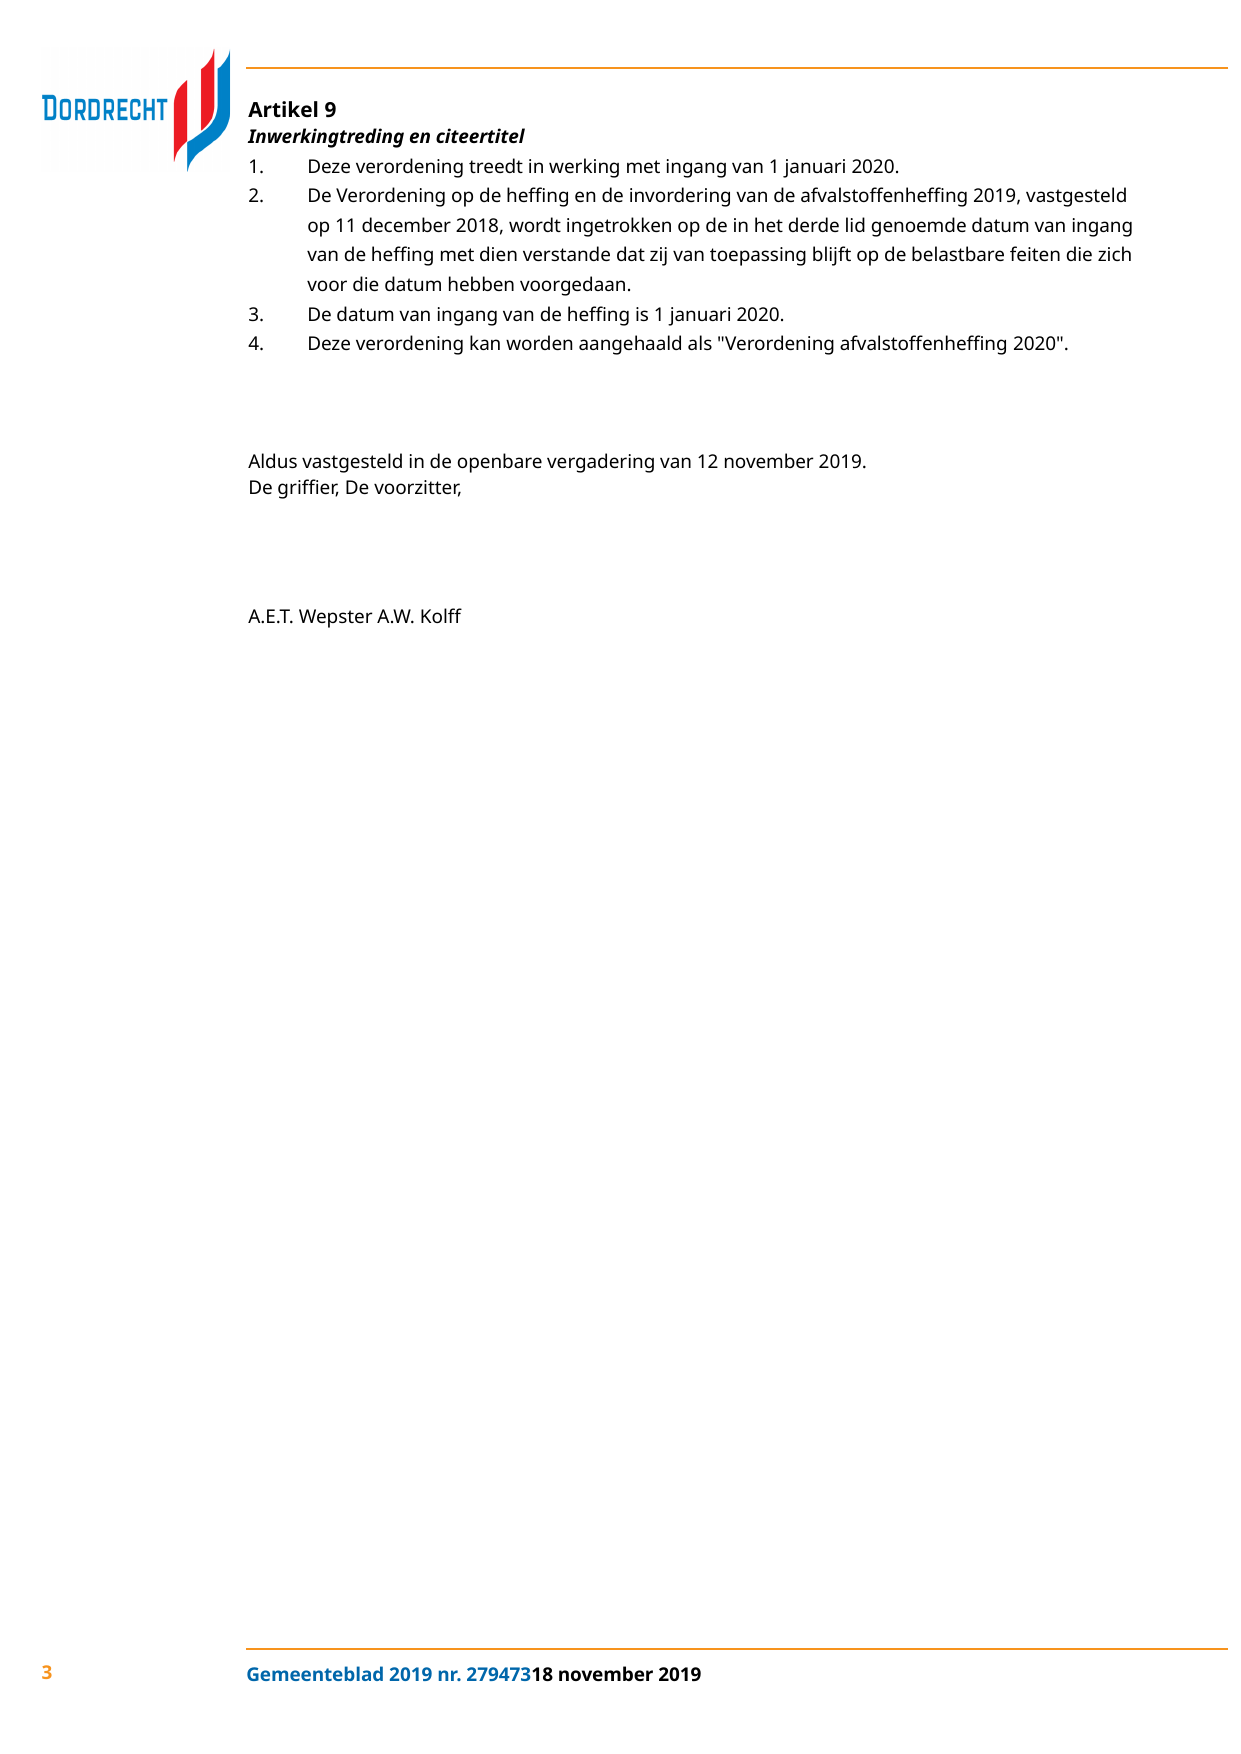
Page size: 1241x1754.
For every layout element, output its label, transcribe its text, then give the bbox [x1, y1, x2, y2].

list De datum van ingang van de heffing is 1 januari 2020. [248, 301, 1152, 326]
text De griffier, De voorzitter, [248, 474, 1152, 500]
list Deze verordening treedt in werking met ingang van 1 januari 2020. [248, 153, 1152, 178]
list Deze verordening kan worden aangehaald als "Verordening afvalstoffenheffing 2020". [248, 330, 1152, 356]
text Inwerkingtreding en citeertitel [248, 123, 1152, 149]
text Aldus vastgesteld in de openbare vergadering van 12 november 2019. [248, 449, 1152, 474]
text A.E.T. Wepster A.W. Kolff [248, 603, 1152, 629]
picture [41, 47, 231, 172]
list De Verordening op de heffing en de invordering van de afvalstoffenheffing 2019, vastgesteld op 11 december 2018, wordt ingetrokken op de in het derde lid genoemde datum van ingang van de heffing met dien verstande dat zij van toepassing blijft op de belastbare feiten die zich voor die datum hebben voorgedaan. [248, 182, 1152, 297]
text Artikel 9 [248, 95, 1152, 123]
